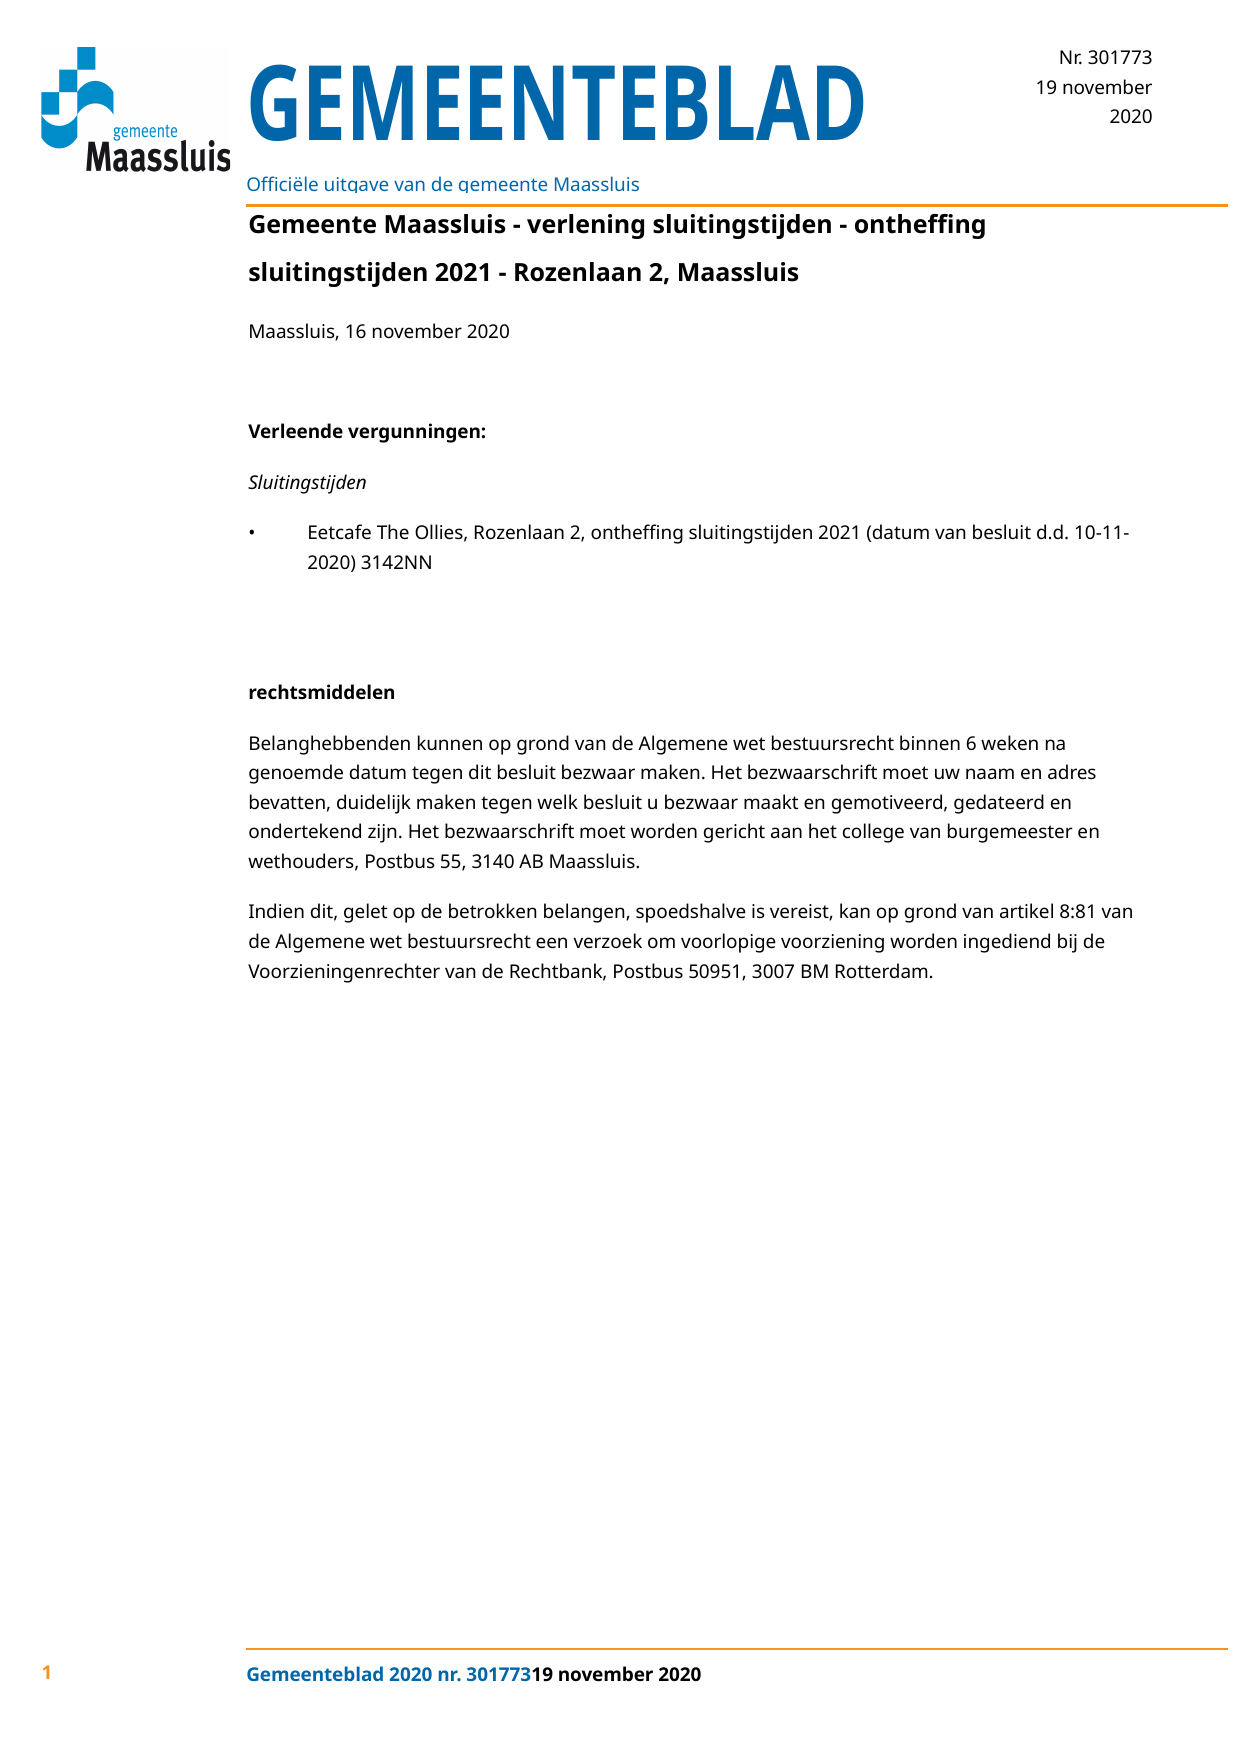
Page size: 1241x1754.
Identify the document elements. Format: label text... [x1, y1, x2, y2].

text Verleende vergunningen: [248, 419, 1152, 444]
text Sluitingstijden [248, 469, 1152, 495]
picture [41, 47, 231, 172]
picture [41, 47, 77, 92]
list Eetcafe The Ollies, Rozenlaan 2, ontheffing sluitingstijden 2021 (datum van besluit d.d. 10-11-2020) 3142NN [248, 519, 1152, 575]
text Gemeente Maassluis - verlening sluitingstijden - ontheffing sluitingstijden 2021 - Rozenlaan 2, Maassluis [248, 207, 1152, 288]
text Maassluis, 16 november 2020 [248, 318, 1152, 344]
text Belanghebbenden kunnen op grond van de Algemene wet bestuursrecht binnen 6 weken na genoemde datum tegen dit besluit bezwaar maken. Het bezwaarschrift moet uw naam en adres bevatten, duidelijk maken tegen welk besluit u bezwaar maakt en gemotiveerd, gedateerd en ondertekend zijn. Het bezwaarschrift moet worden gericht aan het college van burgemeester en wethouders, Postbus 55, 3140 AB Maassluis. [248, 730, 1152, 874]
text Indien dit, gelet op de betrokken belangen, spoedshalve is vereist, kan op grond van artikel 8:81 van de Algemene wet bestuursrecht een verzoek om voorlopige voorziening worden ingediend bij de Voorzieningenrechter van de Rechtbank, Postbus 50951, 3007 BM Rotterdam. [248, 899, 1152, 984]
text rechtsmiddelen [248, 679, 1152, 705]
